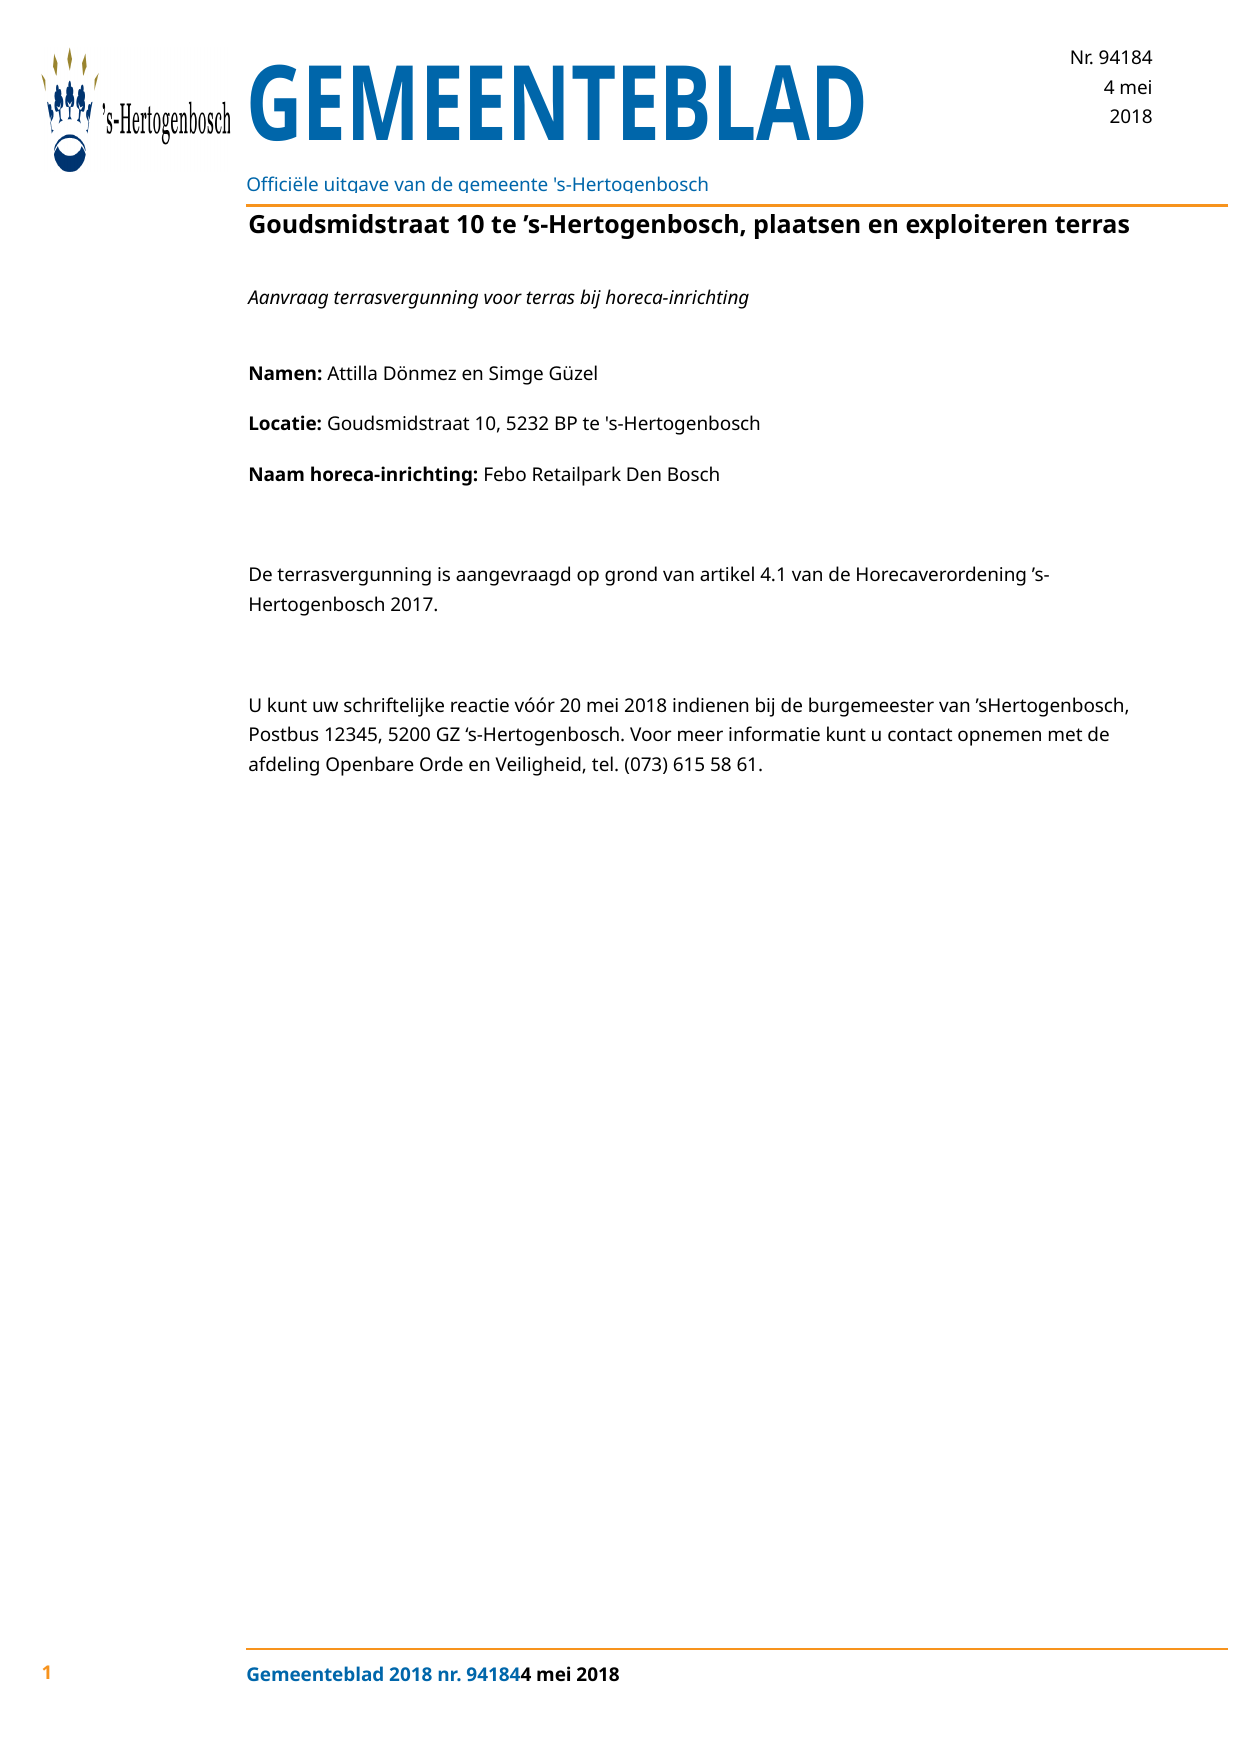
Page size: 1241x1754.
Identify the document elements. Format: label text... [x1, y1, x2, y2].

text Locatie: Goudsmidstraat 10, 5232 BP te 's-Hertogenbosch [248, 410, 1152, 436]
text Goudsmidstraat 10 te ’s-Hertogenbosch, plaatsen en exploiteren terras [248, 207, 1152, 241]
text De terrasvergunning is aangevraagd op grond van artikel 4.1 van de Horecaverordening ’s-Hertogenbosch 2017. [248, 562, 1152, 617]
picture [41, 47, 231, 172]
text U kunt uw schriftelijke reactie vóór 20 mei 2018 indienen bij de burgemeester van ’sHertogenbosch, Postbus 12345, 5200 GZ ‘s-Hertogenbosch. Voor meer informatie kunt u contact opnemen met de afdeling Openbare Orde en Veiligheid, tel. (073) 615 58 61. [248, 692, 1152, 777]
text Naam horeca-inrichting: Febo Retailpark Den Bosch [248, 461, 1152, 487]
text Aanvraag terrasvergunning voor terras bij horeca-inrichting [248, 284, 1152, 309]
text Namen: Attilla Dönmez en Simge Güzel [248, 360, 1152, 386]
